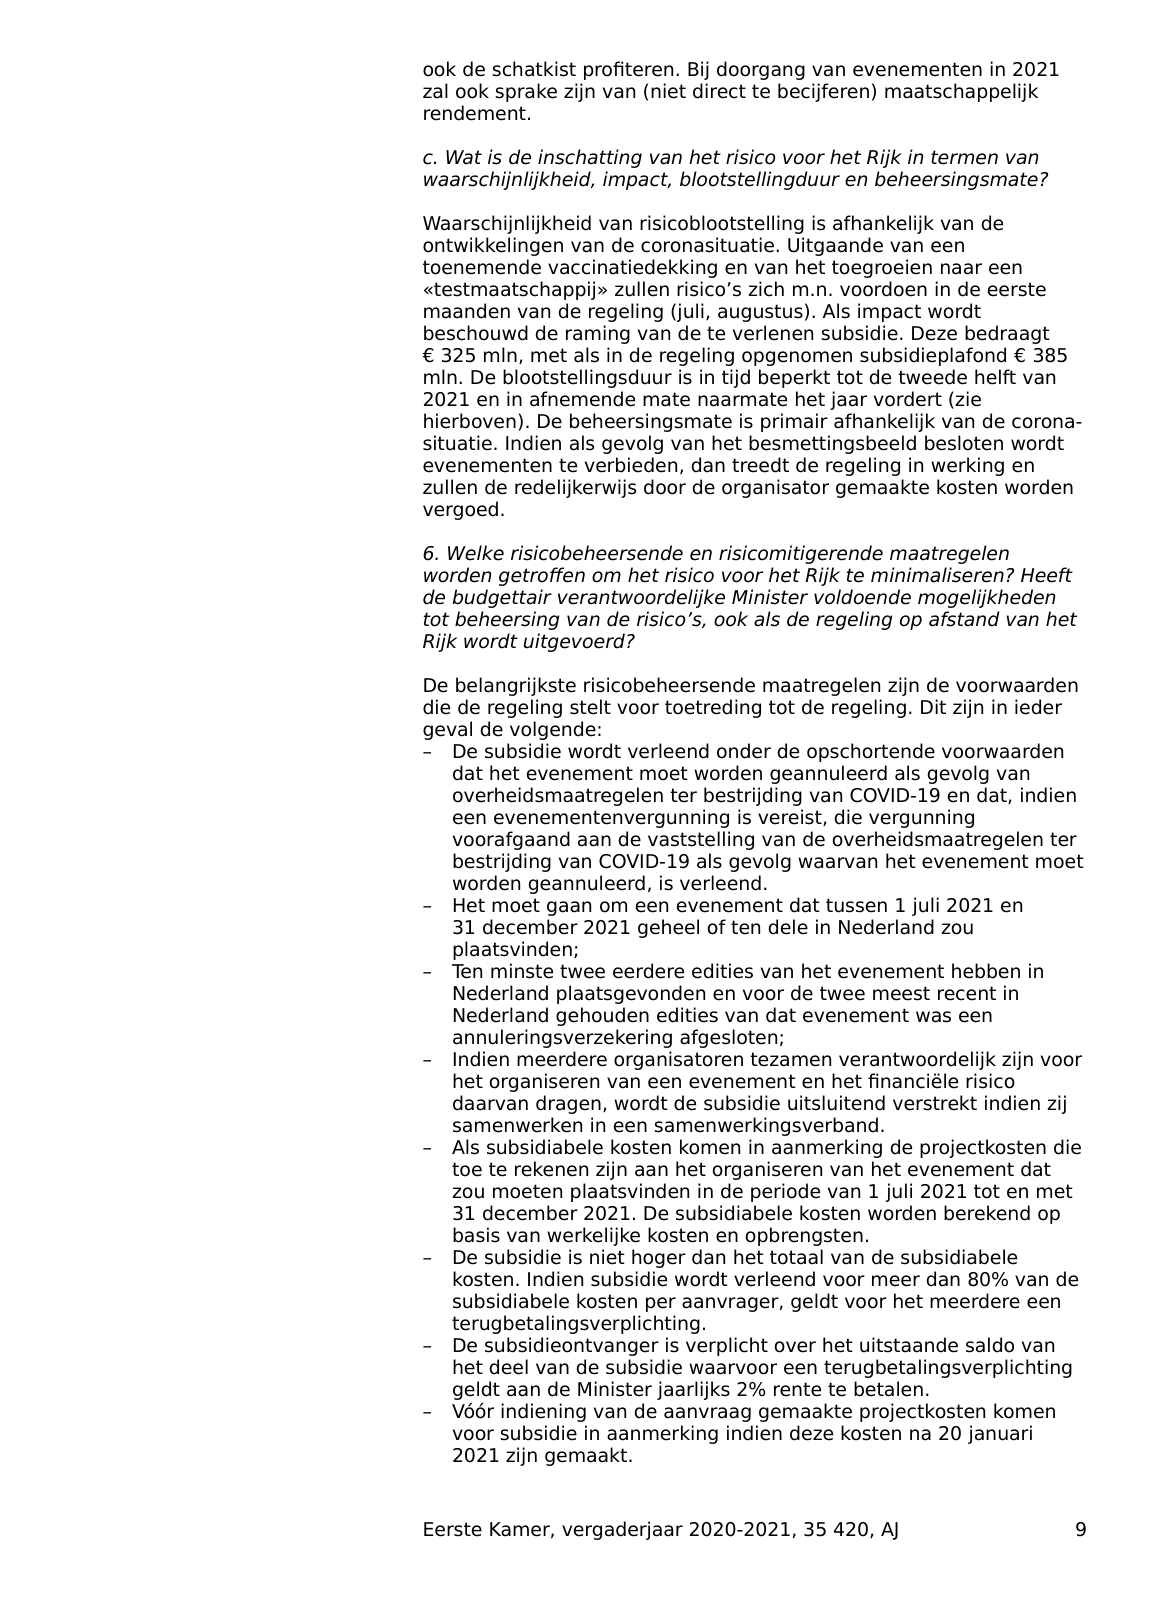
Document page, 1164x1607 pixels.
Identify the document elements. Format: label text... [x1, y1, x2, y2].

text – Ten minste twee eerdere edities van het evenement hebben in Nederland plaatsgevonden en voor de twee meest recent in Nederland gehouden edities van dat evenement was een annuleringsverzekering afgesloten; [422, 961, 1087, 1049]
text – De subsidie is niet hoger dan het totaal van de subsidiabele kosten. Indien subsidie wordt verleend voor meer dan 80% van de subsidiabele kosten per aanvrager, geldt voor het meerdere een terugbetalingsverplichting. [422, 1247, 1087, 1335]
text – Als subsidiabele kosten komen in aanmerking de projectkosten die toe te rekenen zijn aan het organiseren van het evenement dat zou moeten plaatsvinden in de periode van 1 juli 2021 tot en met 31 december 2021. De subsidiabele kosten worden berekend op basis van werkelijke kosten en opbrengsten. [422, 1137, 1087, 1247]
text ook de schatkist profiteren. Bij doorgang van evenementen in 2021 zal ook sprake zijn van (niet direct te becijferen) maatschappelijk rendement. [422, 59, 1087, 125]
text – Vóór indiening van de aanvraag gemaakte projectkosten komen voor subsidie in aanmerking indien deze kosten na 20 januari 2021 zijn gemaakt. [422, 1401, 1087, 1467]
text – Het moet gaan om een evenement dat tussen 1 juli 2021 en 31 december 2021 geheel of ten dele in Nederland zou plaatsvinden; [422, 895, 1087, 961]
text Waarschijnlijkheid van risicoblootstelling is afhankelijk van de ontwikkelingen van de coronasituatie. Uitgaande van een toenemende vaccinatiedekking en van het toegroeien naar een «testmaatschappij» zullen risico’s zich m.n. voordoen in de eerste maanden van de regeling (juli, augustus). Als impact wordt beschouwd de raming van de te verlenen subsidie. Deze bedraagt € 325 mln, met als in de regeling opgenomen subsidieplafond € 385 mln. De blootstellingsduur is in tijd beperkt tot de tweede helft van 2021 en in afnemende mate naarmate het jaar vordert (zie hierboven). De beheersingsmate is primair afhankelijk van de corona-situatie. Indien als gevolg van het besmettingsbeeld besloten wordt evenementen te verbieden, dan treedt de regeling in werking en zullen de redelijkerwijs door de organisator gemaakte kosten worden vergoed. [422, 213, 1087, 521]
subtitle c. Wat is de inschatting van het risico voor het Rijk in termen van waarschijnlijkheid, impact, blootstellingduur en beheersingsmate? [422, 147, 1087, 191]
text – De subsidie wordt verleend onder de opschortende voorwaarden dat het evenement moet worden geannuleerd als gevolg van overheidsmaatregelen ter bestrijding van COVID-19 en dat, indien een evenementenvergunning is vereist, die vergunning voorafgaand aan de vaststelling van de overheidsmaatregelen ter bestrijding van COVID-19 als gevolg waarvan het evenement moet worden geannuleerd, is verleend. [422, 741, 1087, 895]
subtitle 6. Welke risicobeheersende en risicomitigerende maatregelen worden getroffen om het risico voor het Rijk te minimaliseren? Heeft de budgettair verantwoordelijke Minister voldoende mogelijkheden tot beheersing van de risico’s, ook als de regeling op afstand van het Rijk wordt uitgevoerd? [422, 543, 1087, 653]
text – Indien meerdere organisatoren tezamen verantwoordelijk zijn voor het organiseren van een evenement en het financiële risico daarvan dragen, wordt de subsidie uitsluitend verstrekt indien zij samenwerken in een samenwerkingsverband. [422, 1049, 1087, 1137]
text De belangrijkste risicobeheersende maatregelen zijn de voorwaarden die de regeling stelt voor toetreding tot de regeling. Dit zijn in ieder geval de volgende: [422, 675, 1087, 741]
text – De subsidieontvanger is verplicht over het uitstaande saldo van het deel van de subsidie waarvoor een terugbetalingsverplichting geldt aan de Minister jaarlijks 2% rente te betalen. [422, 1335, 1087, 1401]
